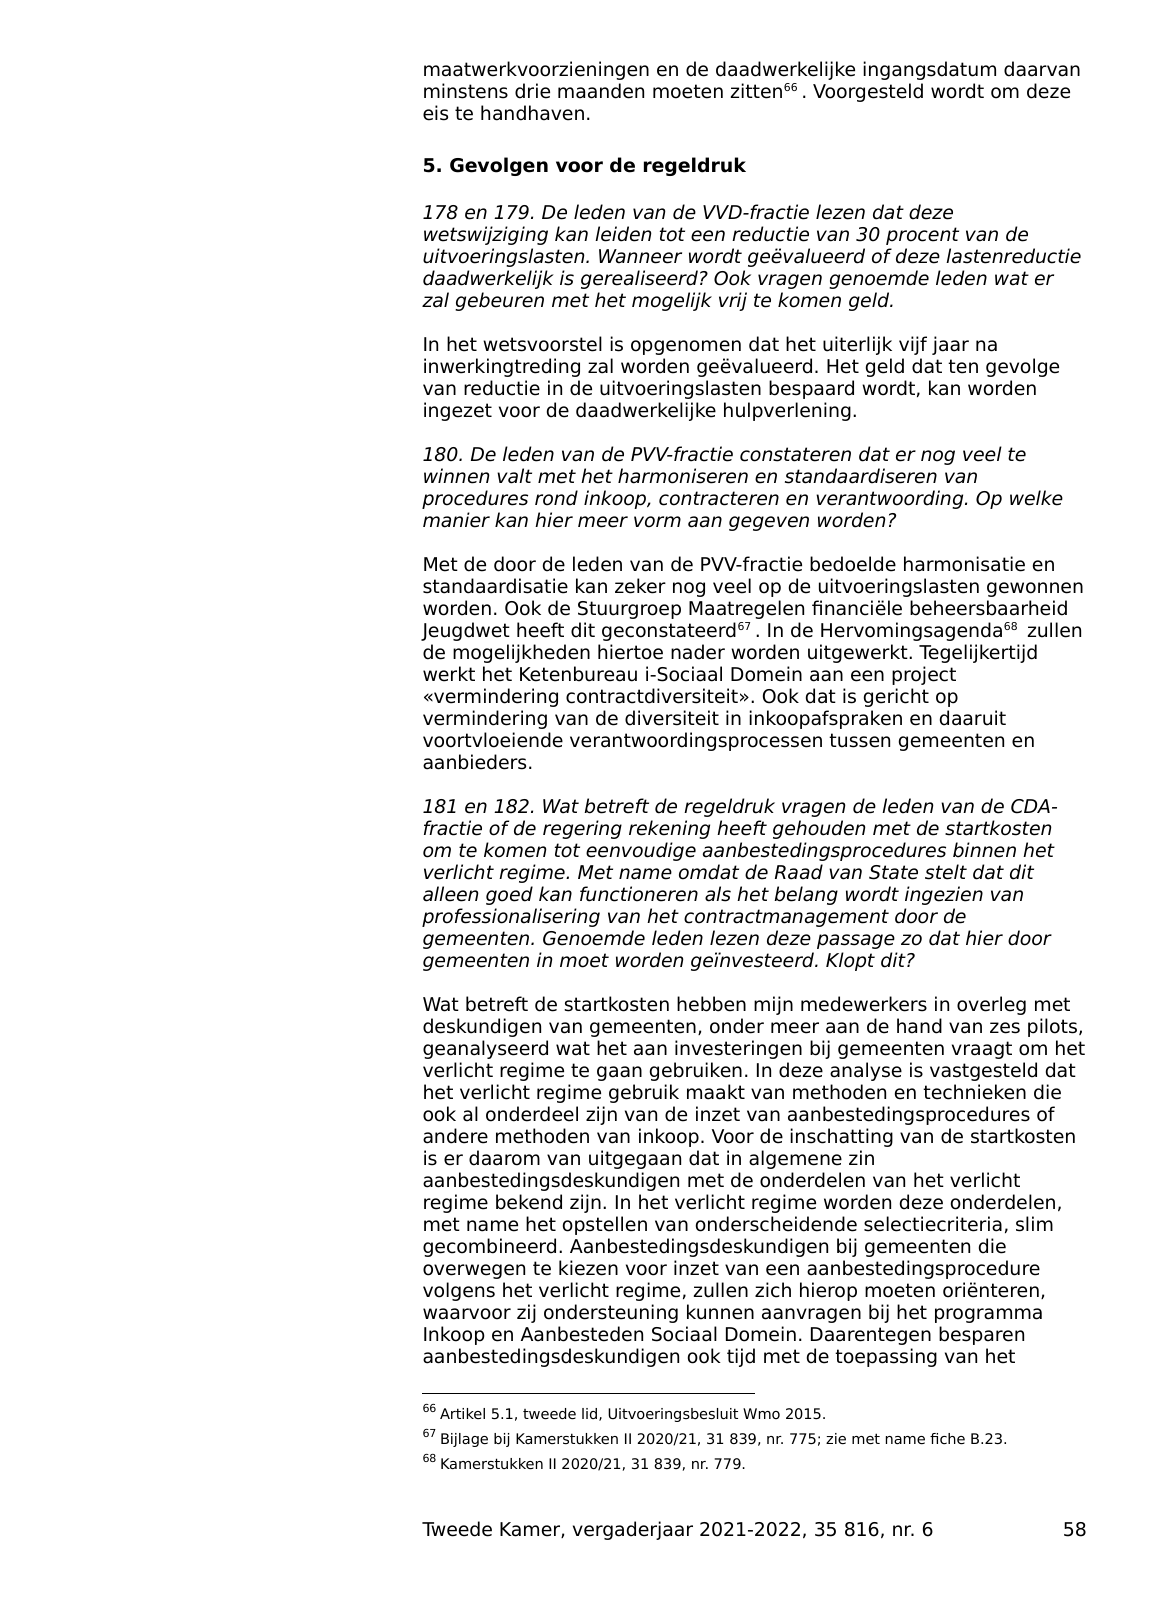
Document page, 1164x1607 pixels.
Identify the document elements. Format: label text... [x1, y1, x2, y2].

text Met de door de leden van de PVV-fractie bedoelde harmonisatie en standaardisatie kan zeker nog veel op de uitvoeringslasten gewonnen worden. Ook de Stuurgroep Maatregelen financiële beheersbaarheid Jeugdwet heeft dit geconstateerd. In de Hervomingsagenda zullen de mogelijkheden hiertoe nader worden uitgewerkt. Tegelijkertijd werkt het Ketenbureau i-Sociaal Domein aan een project «vermindering contractdiversiteit». Ook dat is gericht op vermindering van de diversiteit in inkoopafspraken en daaruit voortvloeiende verantwoordingsprocessen tussen gemeenten en aanbieders. [422, 554, 1087, 774]
subtitle 5. Gevolgen voor de regeldruk [422, 155, 1087, 177]
text 178 en 179. De leden van de VVD-fractie lezen dat deze wetswijziging kan leiden tot een reductie van 30 procent van de uitvoeringslasten. Wanneer wordt geëvalueerd of deze lastenreductie daadwerkelijk is gerealiseerd? Ook vragen genoemde leden wat er zal gebeuren met het mogelijk vrij te komen geld. [422, 202, 1087, 312]
text Wat betreft de startkosten hebben mijn medewerkers in overleg met deskundigen van gemeenten, onder meer aan de hand van zes pilots, geanalyseerd wat het aan investeringen bij gemeenten vraagt om het verlicht regime te gaan gebruiken. In deze analyse is vastgesteld dat het verlicht regime gebruik maakt van methoden en technieken die ook al onderdeel zijn van de inzet van aanbestedingsprocedures of andere methoden van inkoop. Voor de inschatting van de startkosten is er daarom van uitgegaan dat in algemene zin aanbestedingsdeskundigen met de onderdelen van het verlicht regime bekend zijn. In het verlicht regime worden deze onderdelen, met name het opstellen van onderscheidende selectiecriteria, slim gecombineerd. Aanbestedingsdeskundigen bij gemeenten die overwegen te kiezen voor inzet van een aanbestedingsprocedure volgens het verlicht regime, zullen zich hierop moeten oriënteren, waarvoor zij ondersteuning kunnen aanvragen bij het programma Inkoop en Aanbesteden Sociaal Domein. Daarentegen besparen aanbestedingsdeskundigen ook tijd met de toepassing van het [422, 994, 1087, 1368]
text In het wetsvoorstel is opgenomen dat het uiterlijk vijf jaar na inwerkingtreding zal worden geëvalueerd. Het geld dat ten gevolge van reductie in de uitvoeringslasten bespaard wordt, kan worden ingezet voor de daadwerkelijke hulpverlening. [422, 334, 1087, 422]
text 181 en 182. Wat betreft de regeldruk vragen de leden van de CDA-fractie of de regering rekening heeft gehouden met de startkosten om te komen tot eenvoudige aanbestedingsprocedures binnen het verlicht regime. Met name omdat de Raad van State stelt dat dit alleen goed kan functioneren als het belang wordt ingezien van professionalisering van het contractmanagement door de gemeenten. Genoemde leden lezen deze passage zo dat hier door gemeenten in moet worden geïnvesteerd. Klopt dit? [422, 796, 1087, 972]
text maatwerkvoorzieningen en de daadwerkelijke ingangsdatum daarvan minstens drie maanden moeten zitten. Voorgesteld wordt om deze eis te handhaven. [422, 59, 1087, 125]
text 180. De leden van de PVV-fractie constateren dat er nog veel te winnen valt met het harmoniseren en standaardiseren van procedures rond inkoop, contracteren en verantwoording. Op welke manier kan hier meer vorm aan gegeven worden? [422, 444, 1087, 532]
text Bijlage bij Kamerstukken II 2020/21, 31 839, nr. 775; zie met name fiche B.23. [422, 1427, 1087, 1449]
text Kamerstukken II 2020/21, 31 839, nr. 779. [422, 1452, 1087, 1474]
text Artikel 5.1, tweede lid, Uitvoeringsbesluit Wmo 2015. [422, 1402, 1087, 1424]
